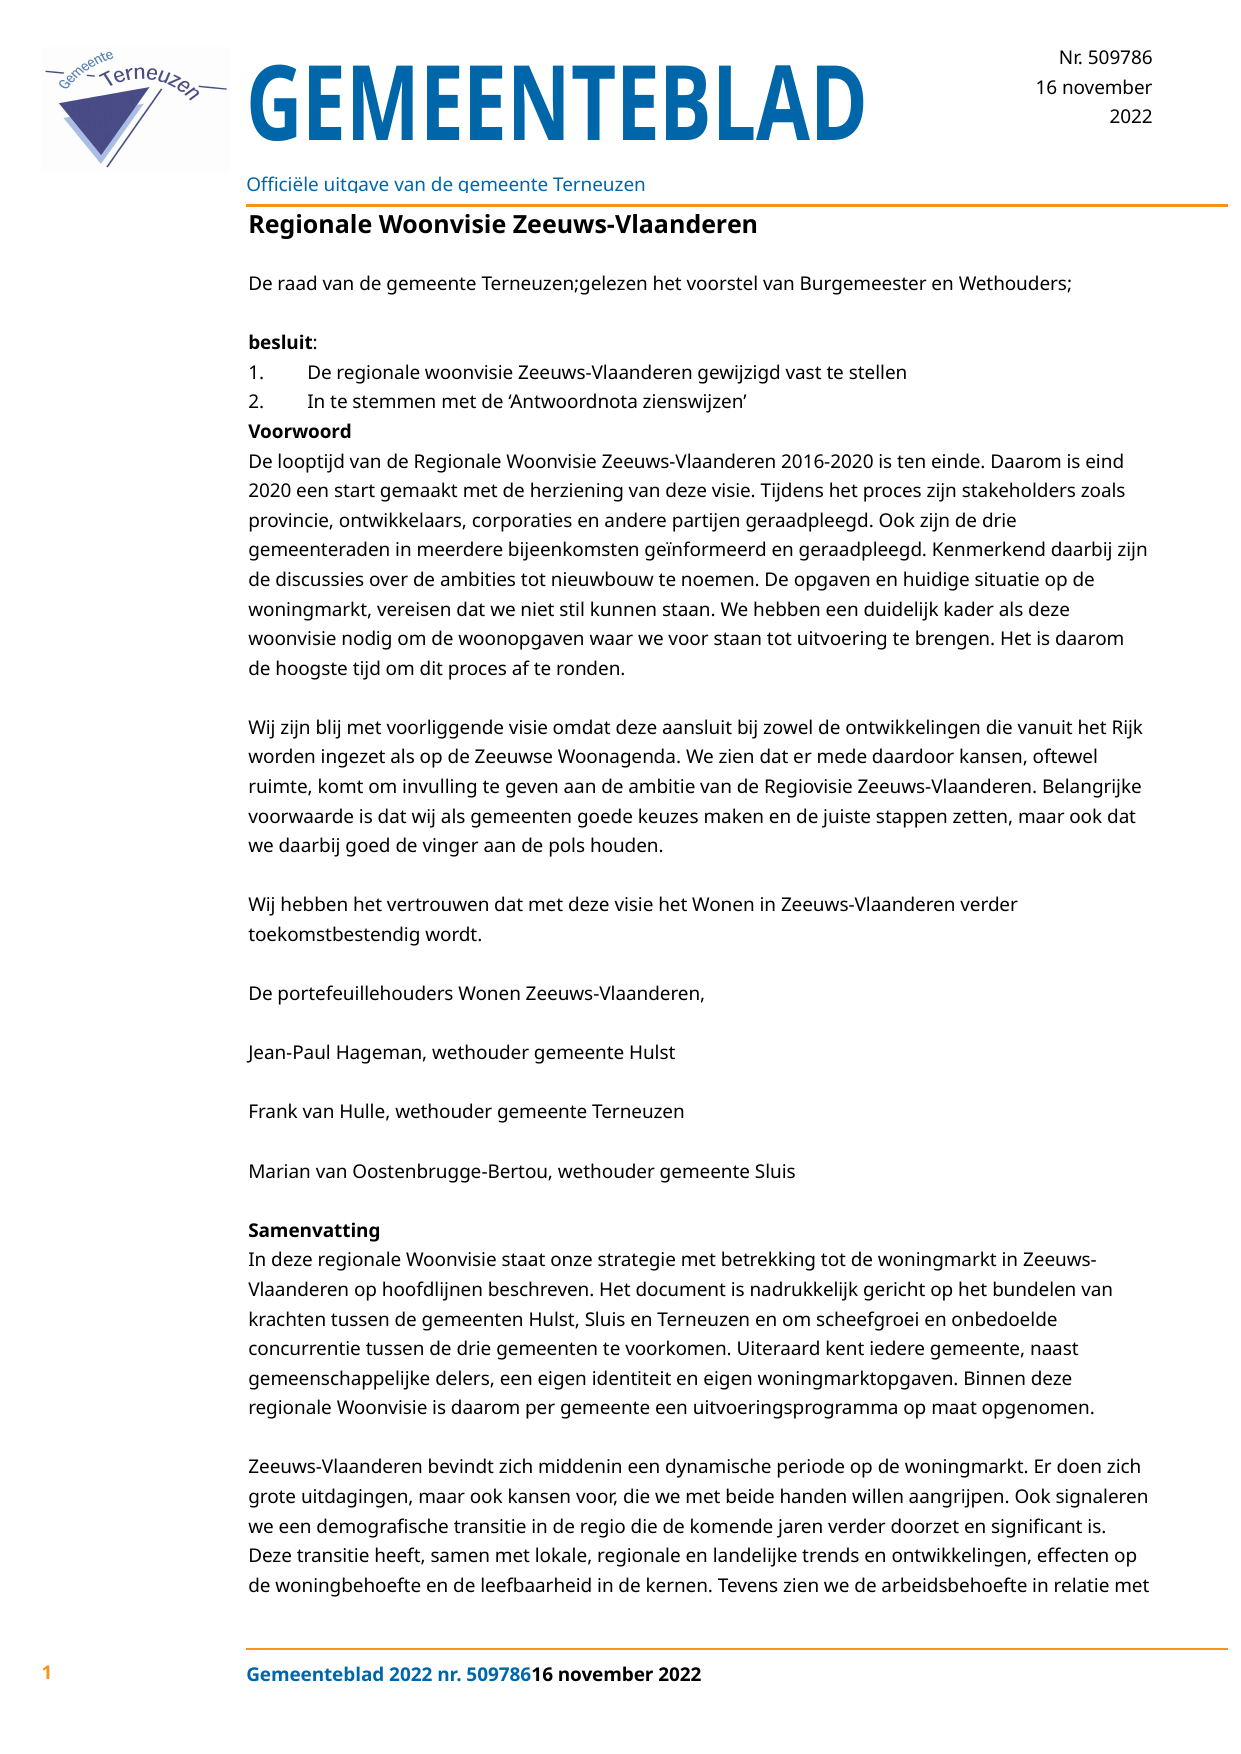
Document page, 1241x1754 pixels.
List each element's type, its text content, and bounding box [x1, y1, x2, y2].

text De portefeuillehouders Wonen Zeeuws-Vlaanderen, [248, 980, 1152, 1006]
text Wij hebben het vertrouwen dat met deze visie het Wonen in Zeeuws-Vlaanderen verder toekomstbestendig wordt. [248, 892, 1152, 947]
text Frank van Hulle, wethouder gemeente Terneuzen [248, 1099, 1152, 1124]
text Voorwoord [248, 418, 1152, 444]
text De looptijd van de Regionale Woonvisie Zeeuws-Vlaanderen 2016-2020 is ten einde. Daarom is eind 2020 een start gemaakt met de herziening van deze visie. Tijdens het proces zijn stakeholders zoals provincie, ontwikkelaars, corporaties en andere partijen geraadpleegd. Ook zijn de drie gemeenteraden in meerdere bijeenkomsten geïnformeerd en geraadpleegd. Kenmerkend daarbij zijn de discussies over de ambities tot nieuwbouw te noemen. De opgaven en huidige situatie op de woningmarkt, vereisen dat we niet stil kunnen staan. We hebben een duidelijk kader als deze woonvisie nodig om de woonopgaven waar we voor staan tot uitvoering te brengen. Het is daarom de hoogste tijd om dit proces af te ronden. [248, 448, 1152, 681]
text besluit: [248, 329, 1152, 355]
picture [41, 47, 231, 172]
text Wij zijn blij met voorliggende visie omdat deze aansluit bij zowel de ontwikkelingen die vanuit het Rijk worden ingezet als op de Zeeuwse Woonagenda. We zien dat er mede daardoor kansen, oftewel ruimte, komt om invulling te geven aan de ambitie van de Regiovisie Zeeuws-Vlaanderen. Belangrijke voorwaarde is dat wij als gemeenten goede keuzes maken en de juiste stappen zetten, maar ook dat we daarbij goed de vinger aan de pols houden. [248, 714, 1152, 858]
text Regionale Woonvisie Zeeuws-Vlaanderen [248, 207, 1152, 241]
text De raad van de gemeente Terneuzen;gelezen het voorstel van Burgemeester en Wethouders; [248, 270, 1152, 296]
text Marian van Oostenbrugge-Bertou, wethouder gemeente Sluis [248, 1158, 1152, 1183]
list In te stemmen met de ‘Antwoordnota zienswijzen’ [248, 389, 1152, 414]
list De regionale woonvisie Zeeuws-Vlaanderen gewijzigd vast te stellen [248, 359, 1152, 385]
text Zeeuws-Vlaanderen bevindt zich middenin een dynamische periode op de woningmarkt. Er doen zich grote uitdagingen, maar ook kansen voor, die we met beide handen willen aangrijpen. Ook signaleren we een demografische transitie in de regio die de komende jaren verder doorzet en significant is. Deze transitie heeft, samen met lokale, regionale en landelijke trends en ontwikkelingen, effecten op de woningbehoefte en de leefbaarheid in de kernen. Tevens zien we de arbeidsbehoefte in relatie met [248, 1454, 1152, 1598]
text Jean-Paul Hageman, wethouder gemeente Hulst [248, 1039, 1152, 1065]
text In deze regionale Woonvisie staat onze strategie met betrekking tot de woningmarkt in Zeeuws-Vlaanderen op hoofdlijnen beschreven. Het document is nadrukkelijk gericht op het bundelen van krachten tussen de gemeenten Hulst, Sluis en Terneuzen en om scheefgroei en onbedoelde concurrentie tussen de drie gemeenten te voorkomen. Uiteraard kent iedere gemeente, naast gemeenschappelijke delers, een eigen identiteit en eigen woningmarktopgaven. Binnen deze regionale Woonvisie is daarom per gemeente een uitvoeringsprogramma op maat opgenomen. [248, 1247, 1152, 1420]
text Samenvatting [248, 1217, 1152, 1243]
